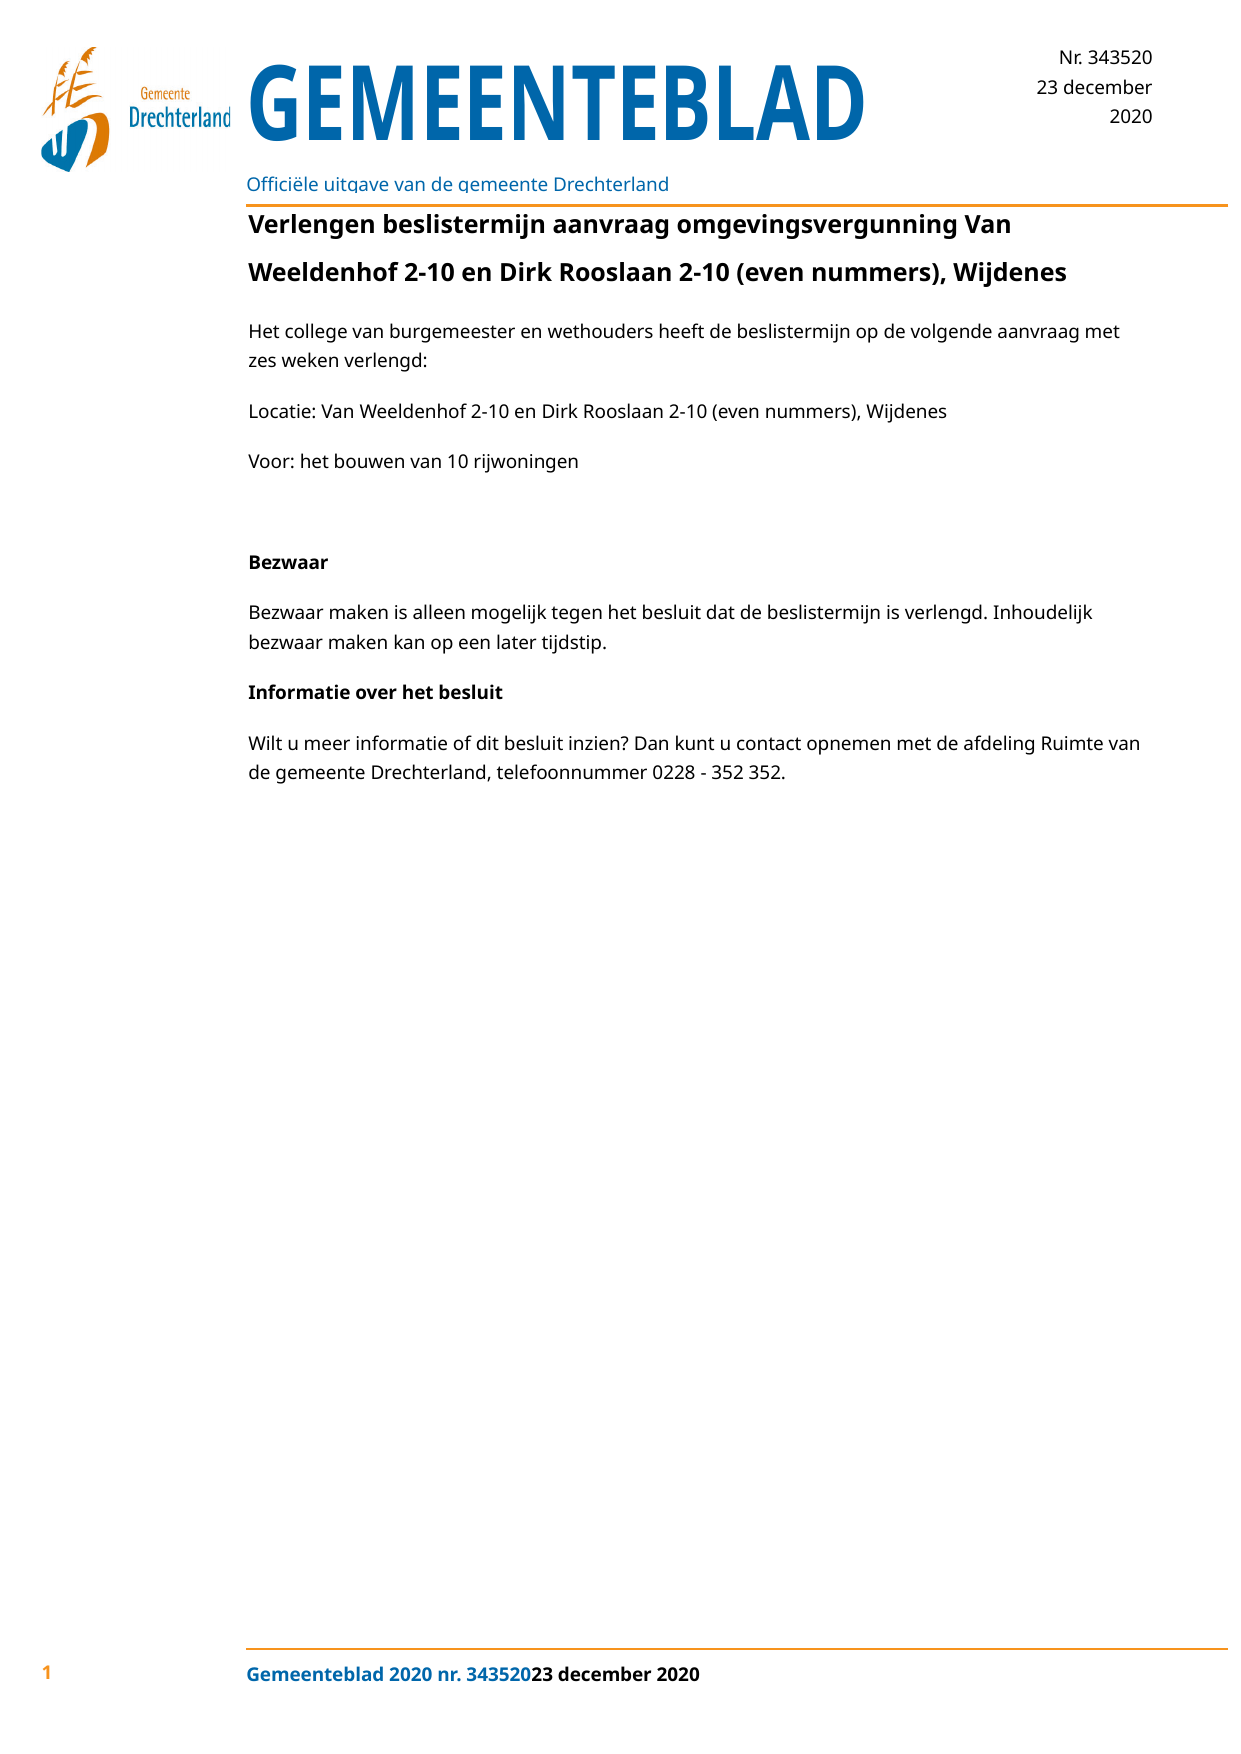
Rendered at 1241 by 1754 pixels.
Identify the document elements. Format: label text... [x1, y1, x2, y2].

text Wilt u meer informatie of dit besluit inzien? Dan kunt u contact opnemen met de afdeling Ruimte van de gemeente Drechterland, telefoonnummer 0228 - 352 352. [248, 730, 1152, 785]
picture [226, 115, 231, 124]
text Informatie over het besluit [248, 679, 1152, 705]
text Verlengen beslistermijn aanvraag omgevingsvergunning Van Weeldenhof 2-10 en Dirk Rooslaan 2-10 (even nummers), Wijdenes [248, 207, 1152, 288]
text Bezwaar maken is alleen mogelijk tegen het besluit dat de beslistermijn is verlengd. Inhoudelijk bezwaar maken kan op een later tijdstip. [248, 599, 1152, 655]
text Locatie: Van Weeldenhof 2-10 en Dirk Rooslaan 2-10 (even nummers), Wijdenes [248, 398, 1152, 424]
text Voor: het bouwen van 10 rijwoningen [248, 448, 1152, 474]
picture [41, 158, 64, 172]
text Het college van burgemeester en wethouders heeft de beslistermijn op de volgende aanvraag met zes weken verlengd: [248, 318, 1152, 373]
text Bezwaar [248, 549, 1152, 575]
picture [41, 47, 231, 172]
